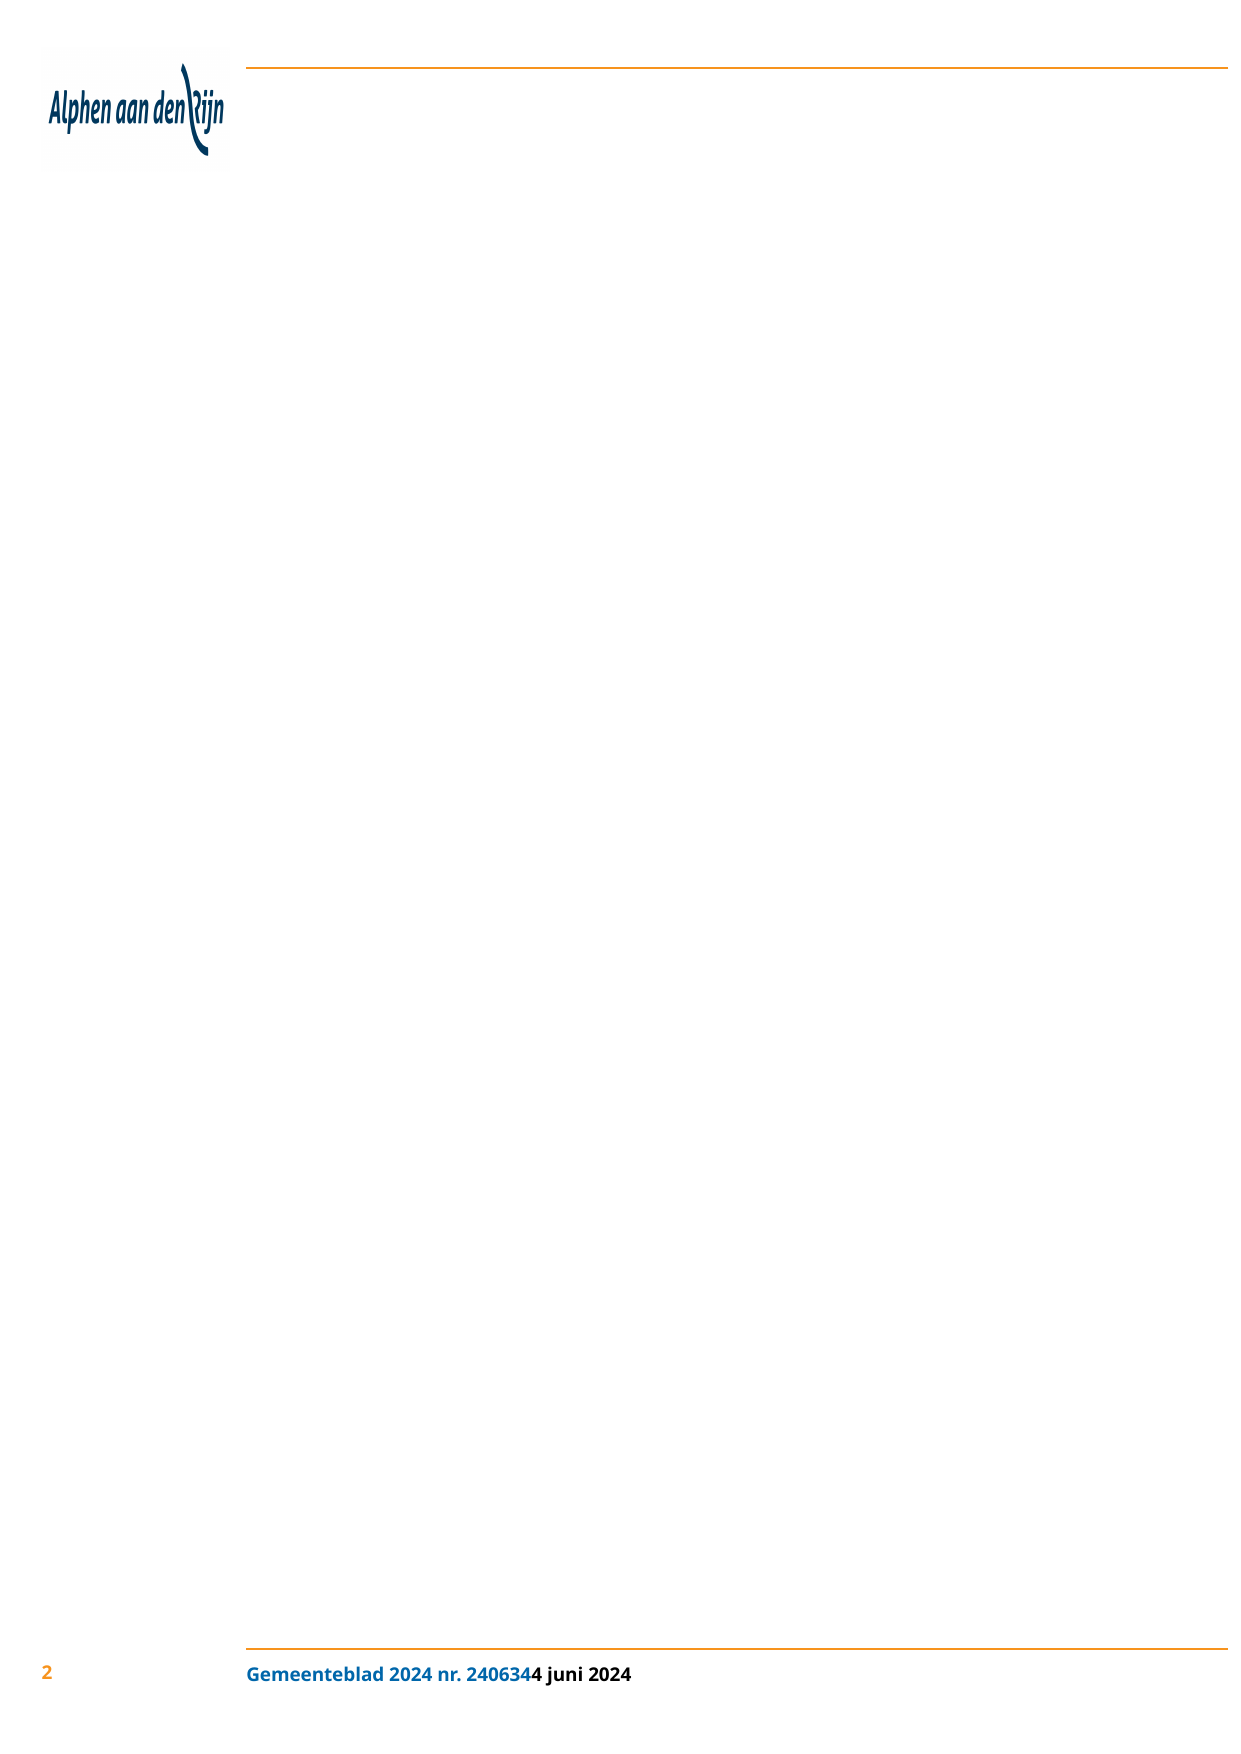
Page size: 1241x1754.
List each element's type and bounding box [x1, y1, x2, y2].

picture [41, 47, 231, 172]
